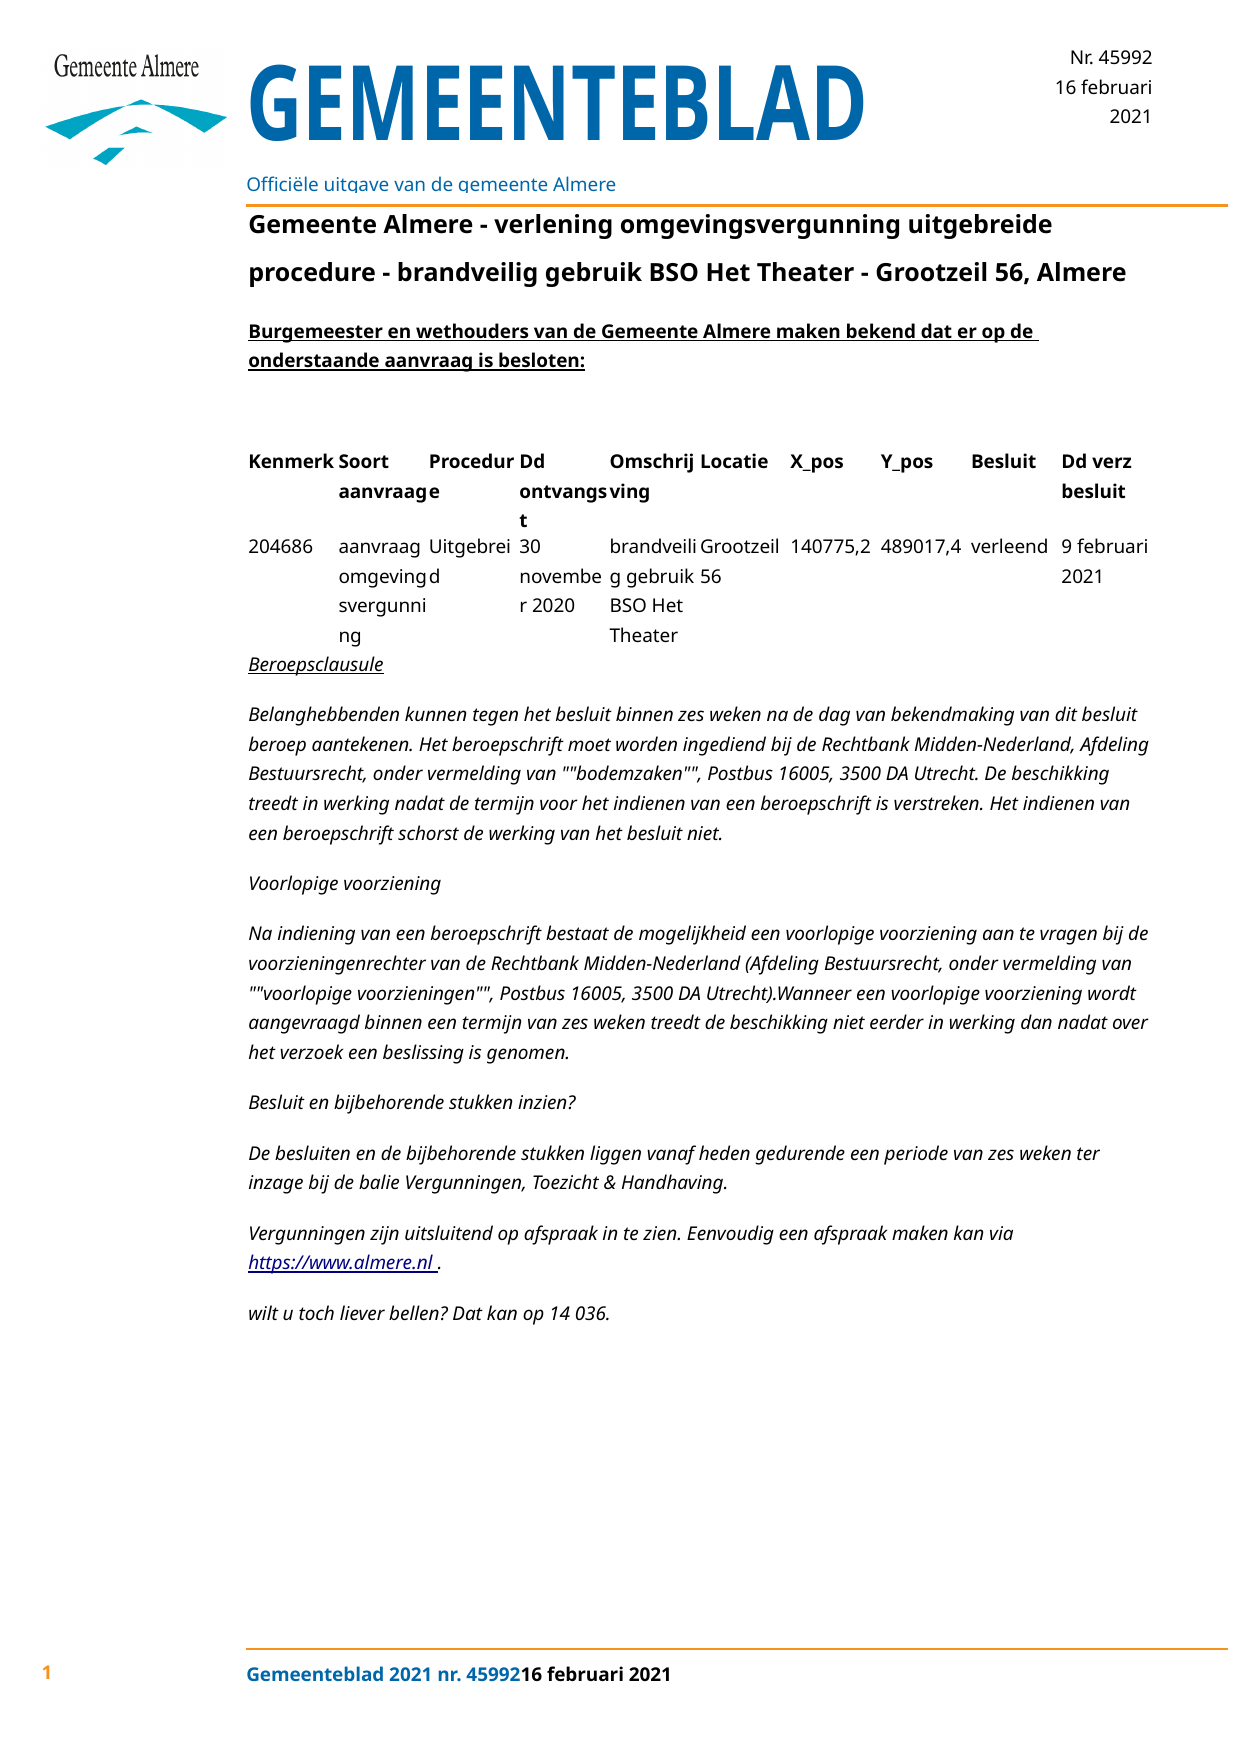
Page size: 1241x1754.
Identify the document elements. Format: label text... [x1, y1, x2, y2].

table_header Y_pos [881, 449, 971, 533]
table_cell Grootzeil 56 [700, 533, 790, 648]
table_header Locatie [700, 449, 790, 533]
table_header Soort aanvraag [338, 449, 429, 533]
table_cell 204686 [248, 533, 338, 648]
table_header Procedure [429, 449, 519, 533]
text Voorlopige voorziening [248, 870, 1152, 896]
table_cell 30 november 2020 [519, 533, 609, 648]
table_header Besluit [971, 449, 1061, 533]
text Besluit en bijbehorende stukken inzien? [248, 1089, 1152, 1115]
table_cell Uitgebreid [429, 533, 519, 648]
text Gemeente Almere - verlening omgevingsvergunning uitgebreide procedure - brandveilig gebruik BSO Het Theater - Grootzeil 56, Almere [248, 207, 1152, 288]
text wilt u toch liever bellen? Dat kan op 14 036. [248, 1300, 1152, 1326]
table_cell 9 februari 2021 [1061, 533, 1152, 648]
table_cell brandveilig gebruik BSO Het Theater [609, 533, 700, 648]
table_cell 489017,4 [881, 533, 971, 648]
table_header Dd ontvangst [519, 449, 609, 533]
text Belanghebbenden kunnen tegen het besluit binnen zes weken na de dag van bekendmaking van dit besluit beroep aantekenen. Het beroepschrift moet worden ingediend bij de Rechtbank Midden-Nederland, Afdeling Bestuursrecht, onder vermelding van ""bodemzaken"", Postbus 16005, 3500 DA Utrecht. De beschikking treedt in werking nadat de termijn voor het indienen van een beroepschrift is verstreken. Het indienen van een beroepschrift schorst de werking van het besluit niet. [248, 701, 1152, 846]
table_header Kenmerk [248, 449, 338, 533]
table_cell 140775,2 [790, 533, 881, 648]
table_header Dd verz besluit [1061, 449, 1152, 533]
text Na indiening van een beroepschrift bestaat de mogelijkheid een voorlopige voorziening aan te vragen bij de voorzieningenrechter van de Rechtbank Midden-Nederland (Afdeling Bestuursrecht, onder vermelding van ""voorlopige voorzieningen"", Postbus 16005, 3500 DA Utrecht).Wanneer een voorlopige voorziening wordt aangevraagd binnen een termijn van zes weken treedt de beschikking niet eerder in werking dan nadat over het verzoek een beslissing is genomen. [248, 921, 1152, 1065]
text Burgemeester en wethouders van de Gemeente Almere maken bekend dat er op de onderstaande aanvraag is besloten: [248, 318, 1152, 373]
text De besluiten en de bijbehorende stukken liggen vanaf heden gedurende een periode van zes weken ter inzage bij de balie Vergunningen, Toezicht & Handhaving. [248, 1140, 1152, 1195]
picture [41, 47, 231, 172]
table_cell verleend [971, 533, 1061, 648]
table_header Omschrijving [609, 449, 700, 533]
text Beroepsclausule [248, 651, 1152, 677]
table_header X_pos [790, 449, 881, 533]
text Vergunningen zijn uitsluitend op afspraak in te zien. Eenvoudig een afspraak maken kan via https://www.almere.nl . [248, 1220, 1152, 1275]
table_cell aanvraag omgevingsvergunning [338, 533, 429, 648]
